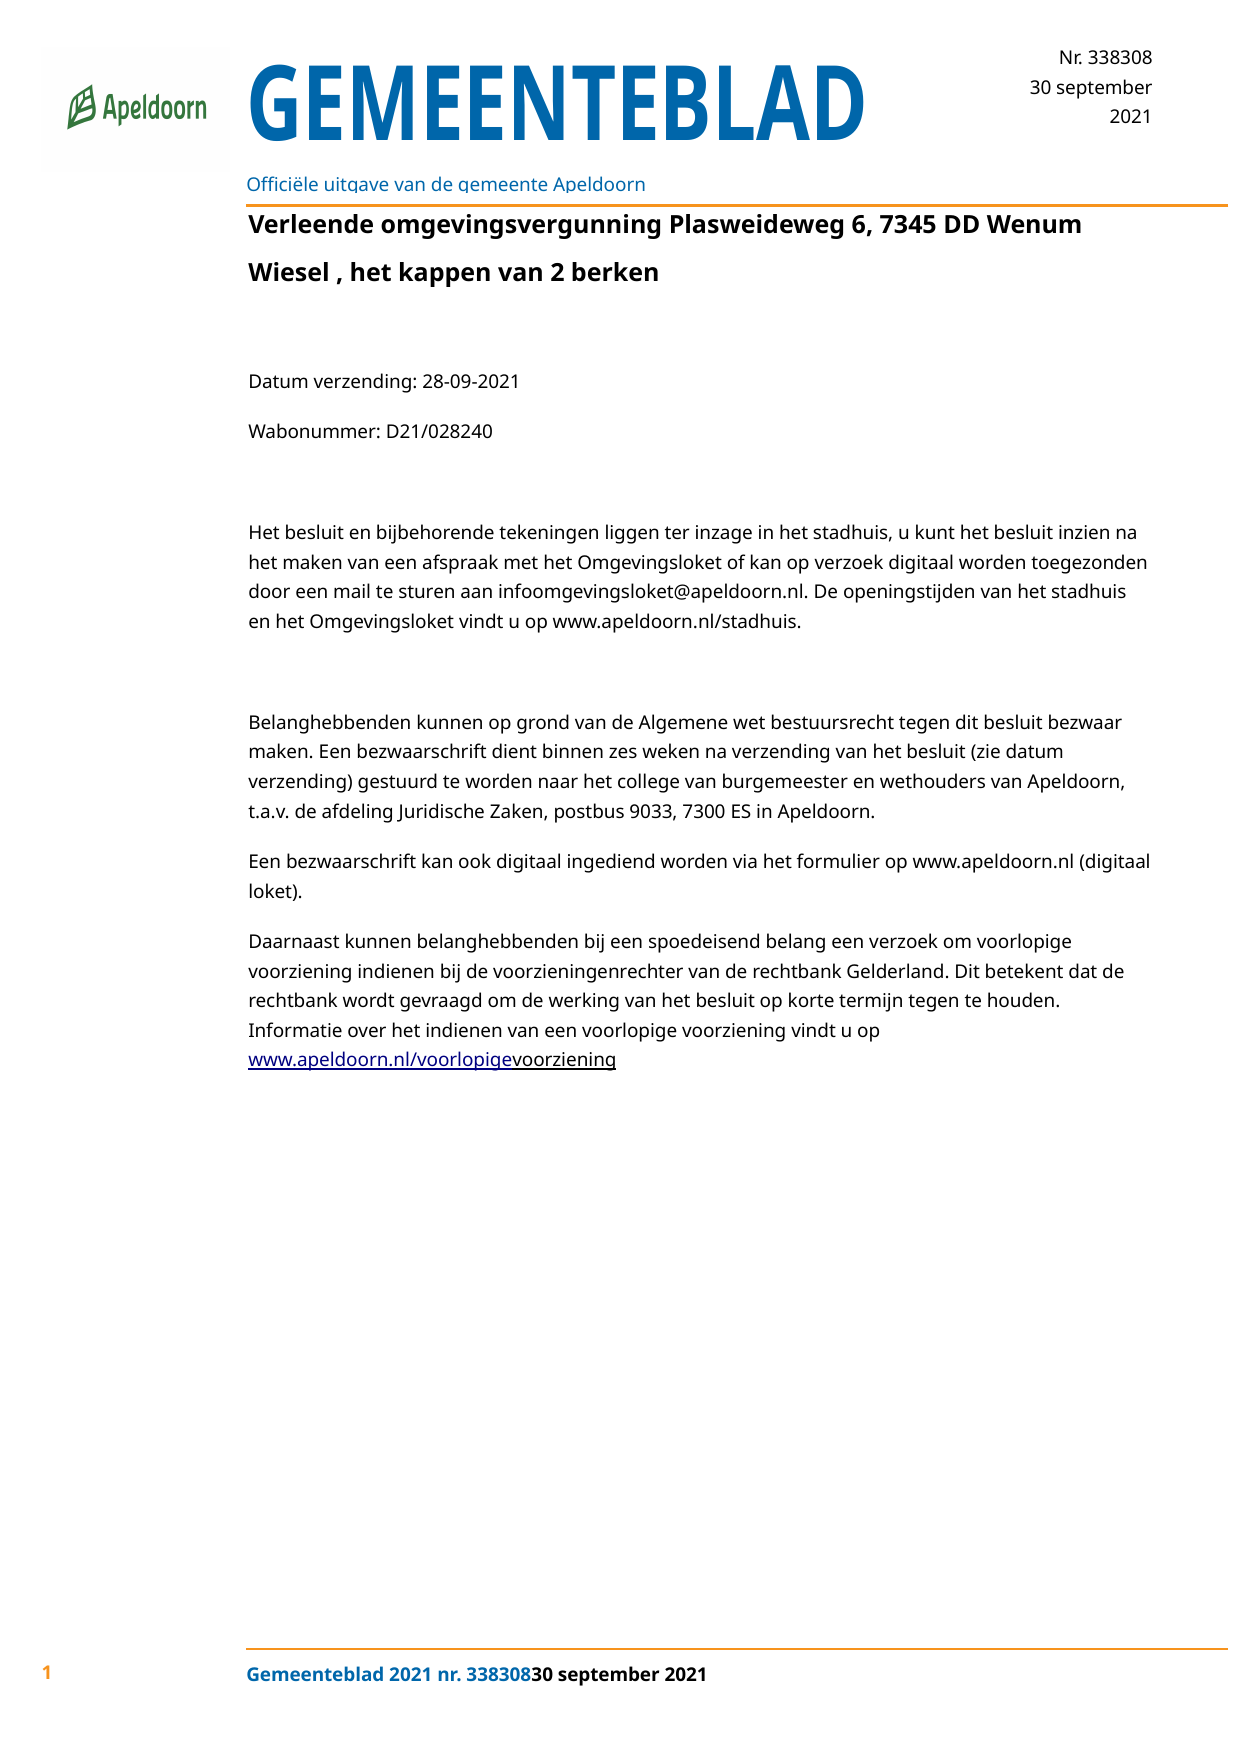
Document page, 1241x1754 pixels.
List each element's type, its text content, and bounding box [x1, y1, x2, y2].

picture [41, 47, 231, 172]
text Daarnaast kunnen belanghebbenden bij een spoedeisend belang een verzoek om voorlopige voorziening indienen bij de voorzieningenrechter van de rechtbank Gelderland. Dit betekent dat de rechtbank wordt gevraagd om de werking van het besluit op korte termijn tegen te houden. Informatie over het indienen van een voorlopige voorziening vindt u op www.apeldoorn.nl/voorlopigevoorziening [248, 928, 1152, 1072]
text Verleende omgevingsvergunning Plasweideweg 6, 7345 DD Wenum Wiesel , het kappen van 2 berken [248, 207, 1152, 288]
text Een bezwaarschrift kan ook digitaal ingediend worden via het formulier op www.apeldoorn.nl (digitaal loket). [248, 848, 1152, 904]
text Datum verzending: 28-09-2021 [248, 368, 1152, 394]
text Wabonummer: D21/028240 [248, 419, 1152, 444]
text Belanghebbenden kunnen op grond van de Algemene wet bestuursrecht tegen dit besluit bezwaar maken. Een bezwaarschrift dient binnen zes weken na verzending van het besluit (zie datum verzending) gestuurd te worden naar het college van burgemeester en wethouders van Apeldoorn, t.a.v. de afdeling Juridische Zaken, postbus 9033, 7300 ES in Apeldoorn. [248, 709, 1152, 824]
text Het besluit en bijbehorende tekeningen liggen ter inzage in het stadhuis, u kunt het besluit inzien na het maken van een afspraak met het Omgevingsloket of kan op verzoek digitaal worden toegezonden door een mail te sturen aan infoomgevingsloket@apeldoorn.nl. De openingstijden van het stadhuis en het Omgevingsloket vindt u op www.apeldoorn.nl/stadhuis. [248, 519, 1152, 634]
